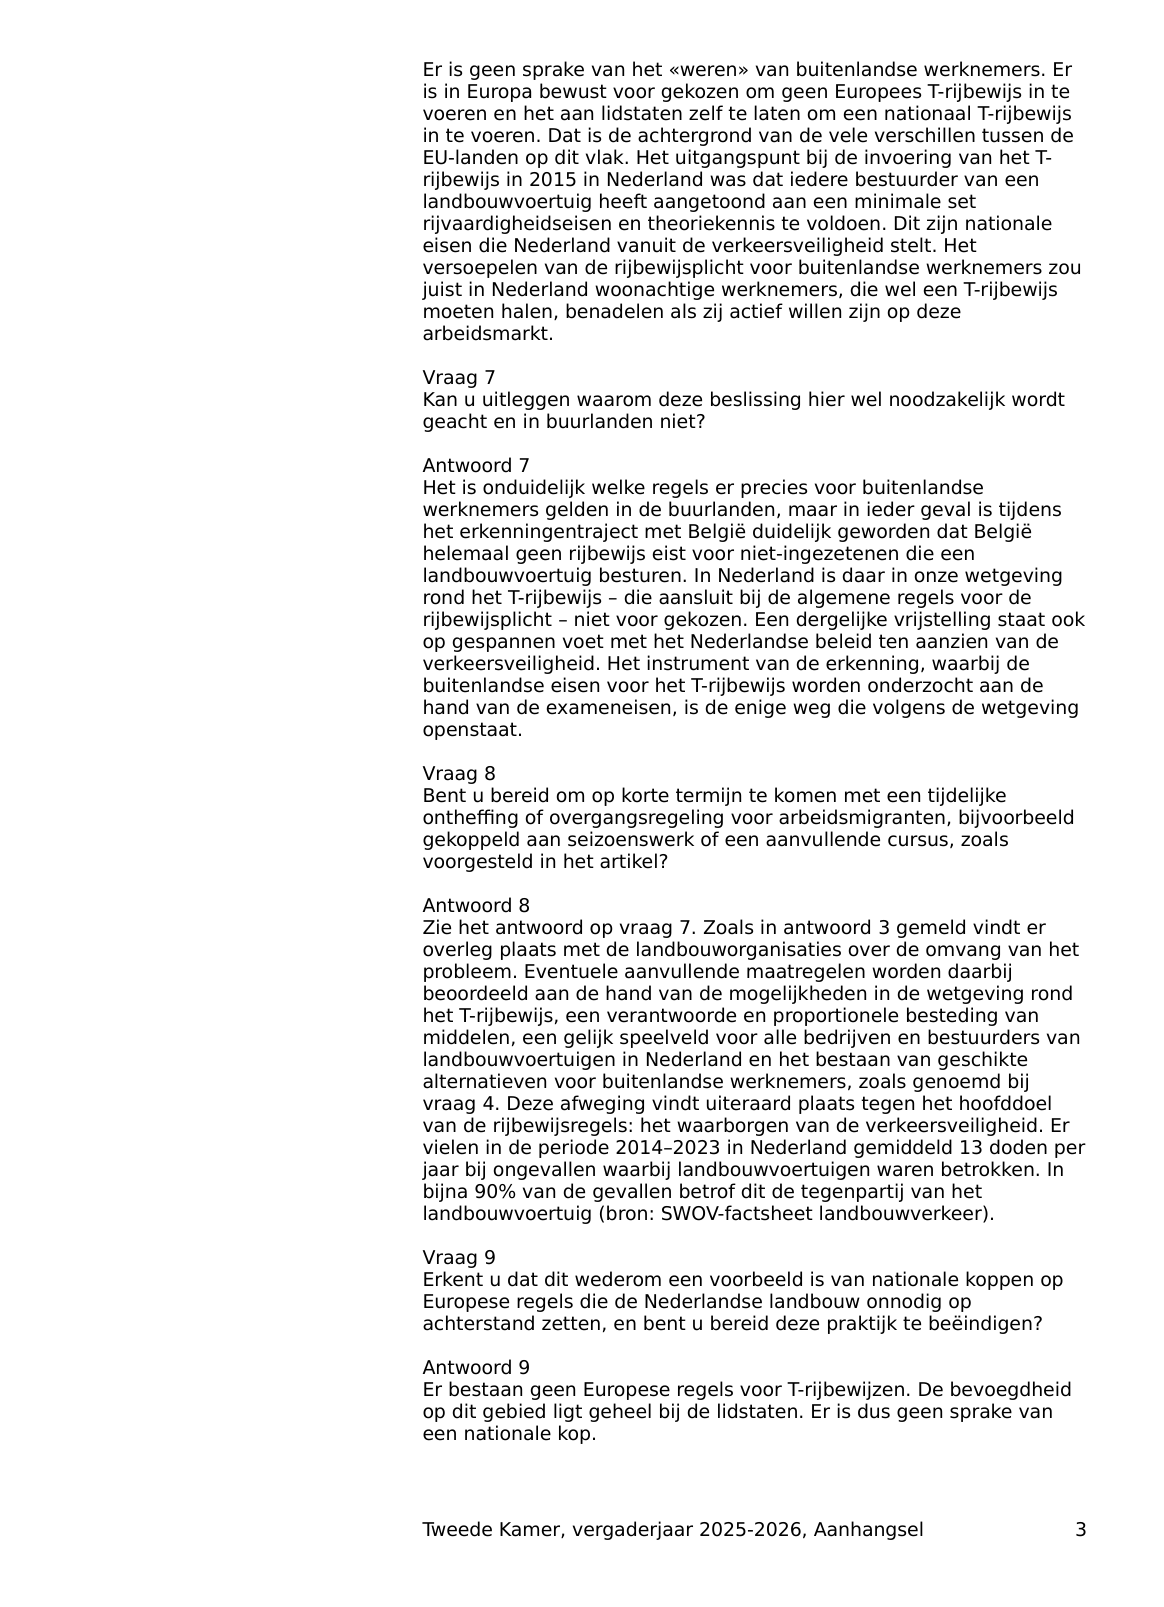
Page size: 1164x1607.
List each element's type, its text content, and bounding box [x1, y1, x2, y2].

text Het is onduidelijk welke regels er precies voor buitenlandse werknemers gelden in de buurlanden, maar in ieder geval is tijdens het erkenningentraject met België duidelijk geworden dat België helemaal geen rijbewijs eist voor niet-ingezetenen die een landbouwvoertuig besturen. In Nederland is daar in onze wetgeving rond het T-rijbewijs – die aansluit bij de algemene regels voor de rijbewijsplicht – niet voor gekozen. Een dergelijke vrijstelling staat ook op gespannen voet met het Nederlandse beleid ten aanzien van de verkeersveiligheid. Het instrument van de erkenning, waarbij de buitenlandse eisen voor het T-rijbewijs worden onderzocht aan de hand van de exameneisen, is de enige weg die volgens de wetgeving openstaat. [422, 477, 1087, 741]
text Vraag 9 [422, 1247, 1087, 1269]
text Antwoord 9 [422, 1357, 1087, 1379]
text Bent u bereid om op korte termijn te komen met een tijdelijke ontheffing of overgangsregeling voor arbeidsmigranten, bijvoorbeeld gekoppeld aan seizoenswerk of een aanvullende cursus, zoals voorgesteld in het artikel? [422, 785, 1087, 873]
text Kan u uitleggen waarom deze beslissing hier wel noodzakelijk wordt geacht en in buurlanden niet? [422, 389, 1087, 433]
text Er is geen sprake van het «weren» van buitenlandse werknemers. Er is in Europa bewust voor gekozen om geen Europees T-rijbewijs in te voeren en het aan lidstaten zelf te laten om een nationaal T-rijbewijs in te voeren. Dat is de achtergrond van de vele verschillen tussen de EU-landen op dit vlak. Het uitgangspunt bij de invoering van het T-rijbewijs in 2015 in Nederland was dat iedere bestuurder van een landbouwvoertuig heeft aangetoond aan een minimale set rijvaardigheidseisen en theoriekennis te voldoen. Dit zijn nationale eisen die Nederland vanuit de verkeersveiligheid stelt. Het versoepelen van de rijbewijsplicht voor buitenlandse werknemers zou juist in Nederland woonachtige werknemers, die wel een T-rijbewijs moeten halen, benadelen als zij actief willen zijn op deze arbeidsmarkt. [422, 59, 1087, 345]
text Zie het antwoord op vraag 7. Zoals in antwoord 3 gemeld vindt er overleg plaats met de landbouworganisaties over de omvang van het probleem. Eventuele aanvullende maatregelen worden daarbij beoordeeld aan de hand van de mogelijkheden in de wetgeving rond het T-rijbewijs, een verantwoorde en proportionele besteding van middelen, een gelijk speelveld voor alle bedrijven en bestuurders van landbouwvoertuigen in Nederland en het bestaan van geschikte alternatieven voor buitenlandse werknemers, zoals genoemd bij vraag 4. Deze afweging vindt uiteraard plaats tegen het hoofddoel van de rijbewijsregels: het waarborgen van de verkeersveiligheid. Er vielen in de periode 2014–2023 in Nederland gemiddeld 13 doden per jaar bij ongevallen waarbij landbouwvoertuigen waren betrokken. In bijna 90% van de gevallen betrof dit de tegenpartij van het landbouwvoertuig (bron: SWOV-factsheet landbouwverkeer). [422, 917, 1087, 1225]
text Vraag 8 [422, 763, 1087, 785]
text Vraag 7 [422, 367, 1087, 389]
text Antwoord 7 [422, 455, 1087, 477]
text Er bestaan geen Europese regels voor T-rijbewijzen. De bevoegdheid op dit gebied ligt geheel bij de lidstaten. Er is dus geen sprake van een nationale kop. [422, 1379, 1087, 1445]
text Antwoord 8 [422, 895, 1087, 917]
text Erkent u dat dit wederom een voorbeeld is van nationale koppen op Europese regels die de Nederlandse landbouw onnodig op achterstand zetten, en bent u bereid deze praktijk te beëindigen? [422, 1269, 1087, 1335]
